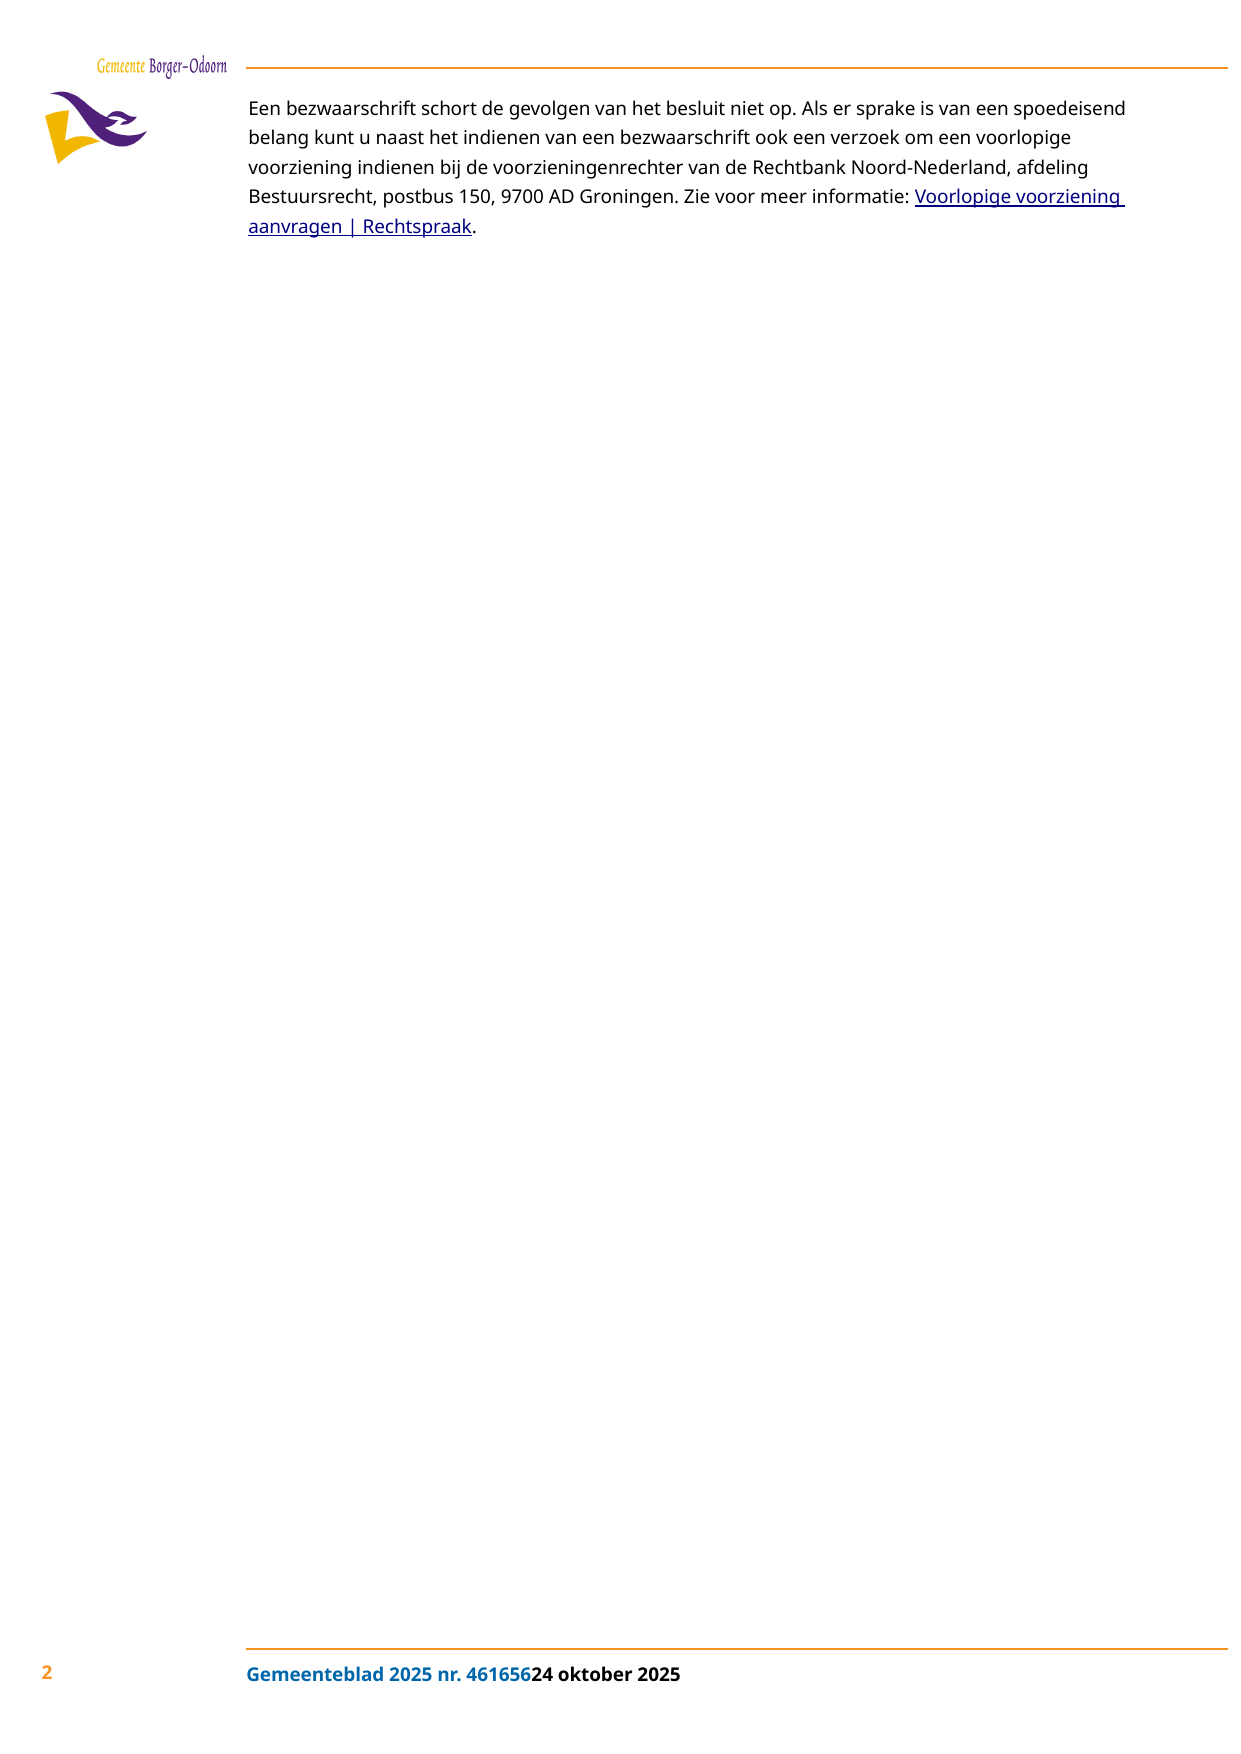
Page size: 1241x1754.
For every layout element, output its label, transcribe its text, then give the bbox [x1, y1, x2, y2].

picture [41, 47, 231, 172]
text Een bezwaarschrift schort de gevolgen van het besluit niet op. Als er sprake is van een spoedeisend belang kunt u naast het indienen van een bezwaarschrift ook een verzoek om een voorlopige voorziening indienen bij de voorzieningenrechter van de Rechtbank Noord-Nederland, afdeling Bestuursrecht, postbus 150, 9700 AD Groningen. Zie voor meer informatie: Voorlopige voorziening aanvragen | Rechtspraak. [248, 95, 1152, 239]
